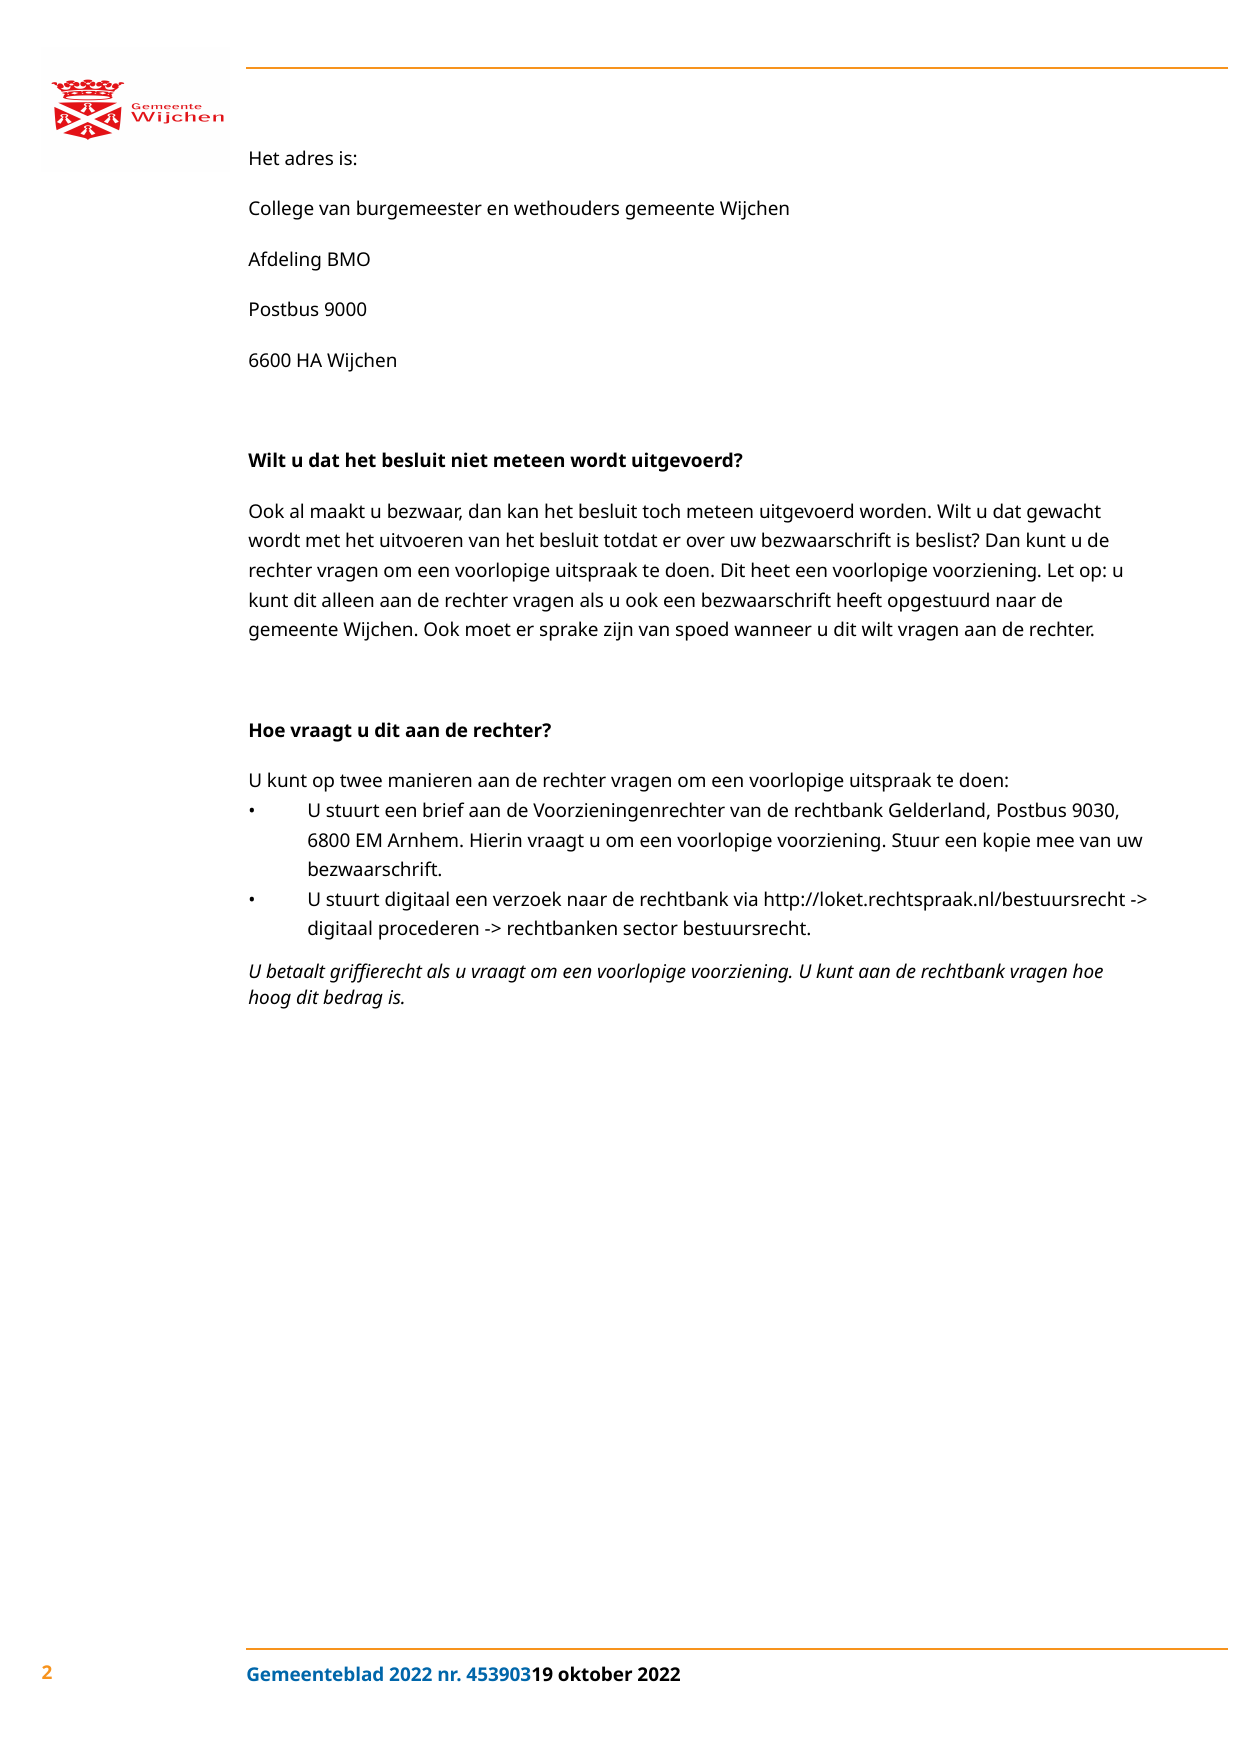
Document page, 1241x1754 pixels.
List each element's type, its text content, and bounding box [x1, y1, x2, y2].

text Het adres is: [248, 145, 1152, 171]
text U kunt op twee manieren aan de rechter vragen om een voorlopige uitspraak te doen: [248, 768, 1152, 793]
text Wilt u dat het besluit niet meteen wordt uitgevoerd? [248, 448, 1152, 473]
text Ook al maakt u bezwaar, dan kan het besluit toch meteen uitgevoerd worden. Wilt u dat gewacht wordt met het uitvoeren van het besluit totdat er over uw bezwaarschrift is beslist? Dan kunt u de rechter vragen om een voorlopige uitspraak te doen. Dit heet een voorlopige voorziening. Let op: u kunt dit alleen aan de rechter vragen als u ook een bezwaarschrift heeft opgestuurd naar de gemeente Wijchen. Ook moet er sprake zijn van spoed wanneer u dit wilt vragen aan de rechter. [248, 498, 1152, 642]
list U stuurt digitaal een verzoek naar de rechtbank via http://loket.rechtspraak.nl/bestuursrecht -> digitaal procederen -> rechtbanken sector bestuursrecht. [248, 886, 1152, 941]
text Afdeling BMO [248, 246, 1152, 272]
text Postbus 9000 [248, 296, 1152, 322]
list U stuurt een brief aan de Voorzieningenrechter van de rechtbank Gelderland, Postbus 9030, 6800 EM Arnhem. Hierin vraagt u om een voorlopige voorziening. Stuur een kopie mee van uw bezwaarschrift. [248, 797, 1152, 882]
text 6600 HA Wijchen [248, 347, 1152, 373]
text College van burgemeester en wethouders gemeente Wijchen [248, 196, 1152, 221]
text Hoe vraagt u dit aan de rechter? [248, 717, 1152, 743]
text U betaalt griffierecht als u vraagt om een voorlopige voorziening. U kunt aan de rechtbank vragen hoe hoog dit bedrag is. [248, 959, 1152, 1010]
picture [41, 47, 231, 172]
